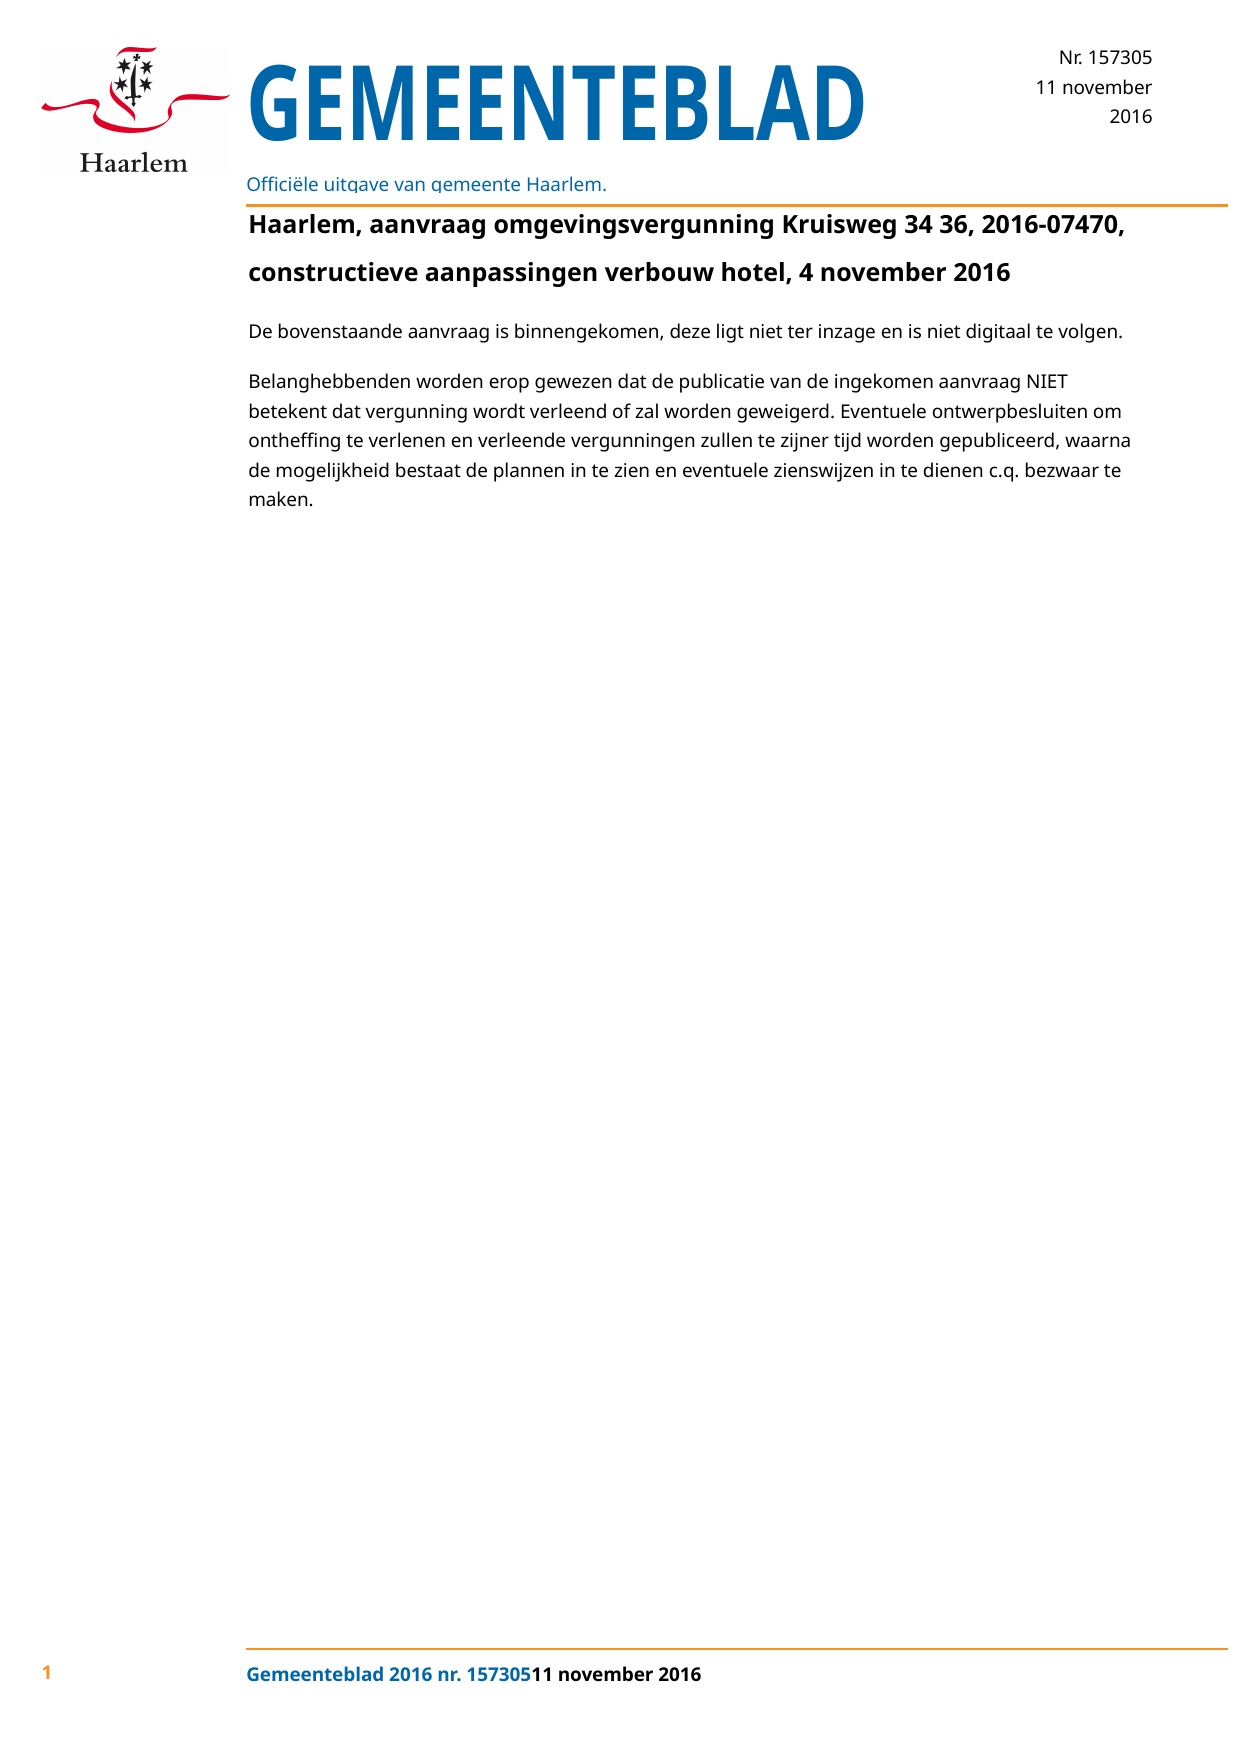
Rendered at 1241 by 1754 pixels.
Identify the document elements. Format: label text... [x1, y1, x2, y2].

picture [41, 47, 231, 172]
text Belanghebbenden worden erop gewezen dat de publicatie van de ingekomen aanvraag NIET betekent dat vergunning wordt verleend of zal worden geweigerd. Eventuele ontwerpbesluiten om ontheffing te verlenen en verleende vergunningen zullen te zijner tijd worden gepubliceerd, waarna de mogelijkheid bestaat de plannen in te zien en eventuele zienswijzen in te dienen c.q. bezwaar te maken. [248, 368, 1152, 512]
text Haarlem, aanvraag omgevingsvergunning Kruisweg 34 36, 2016-07470, constructieve aanpassingen verbouw hotel, 4 november 2016 [248, 207, 1152, 288]
text De bovenstaande aanvraag is binnengekomen, deze ligt niet ter inzage en is niet digitaal te volgen. [248, 318, 1152, 344]
